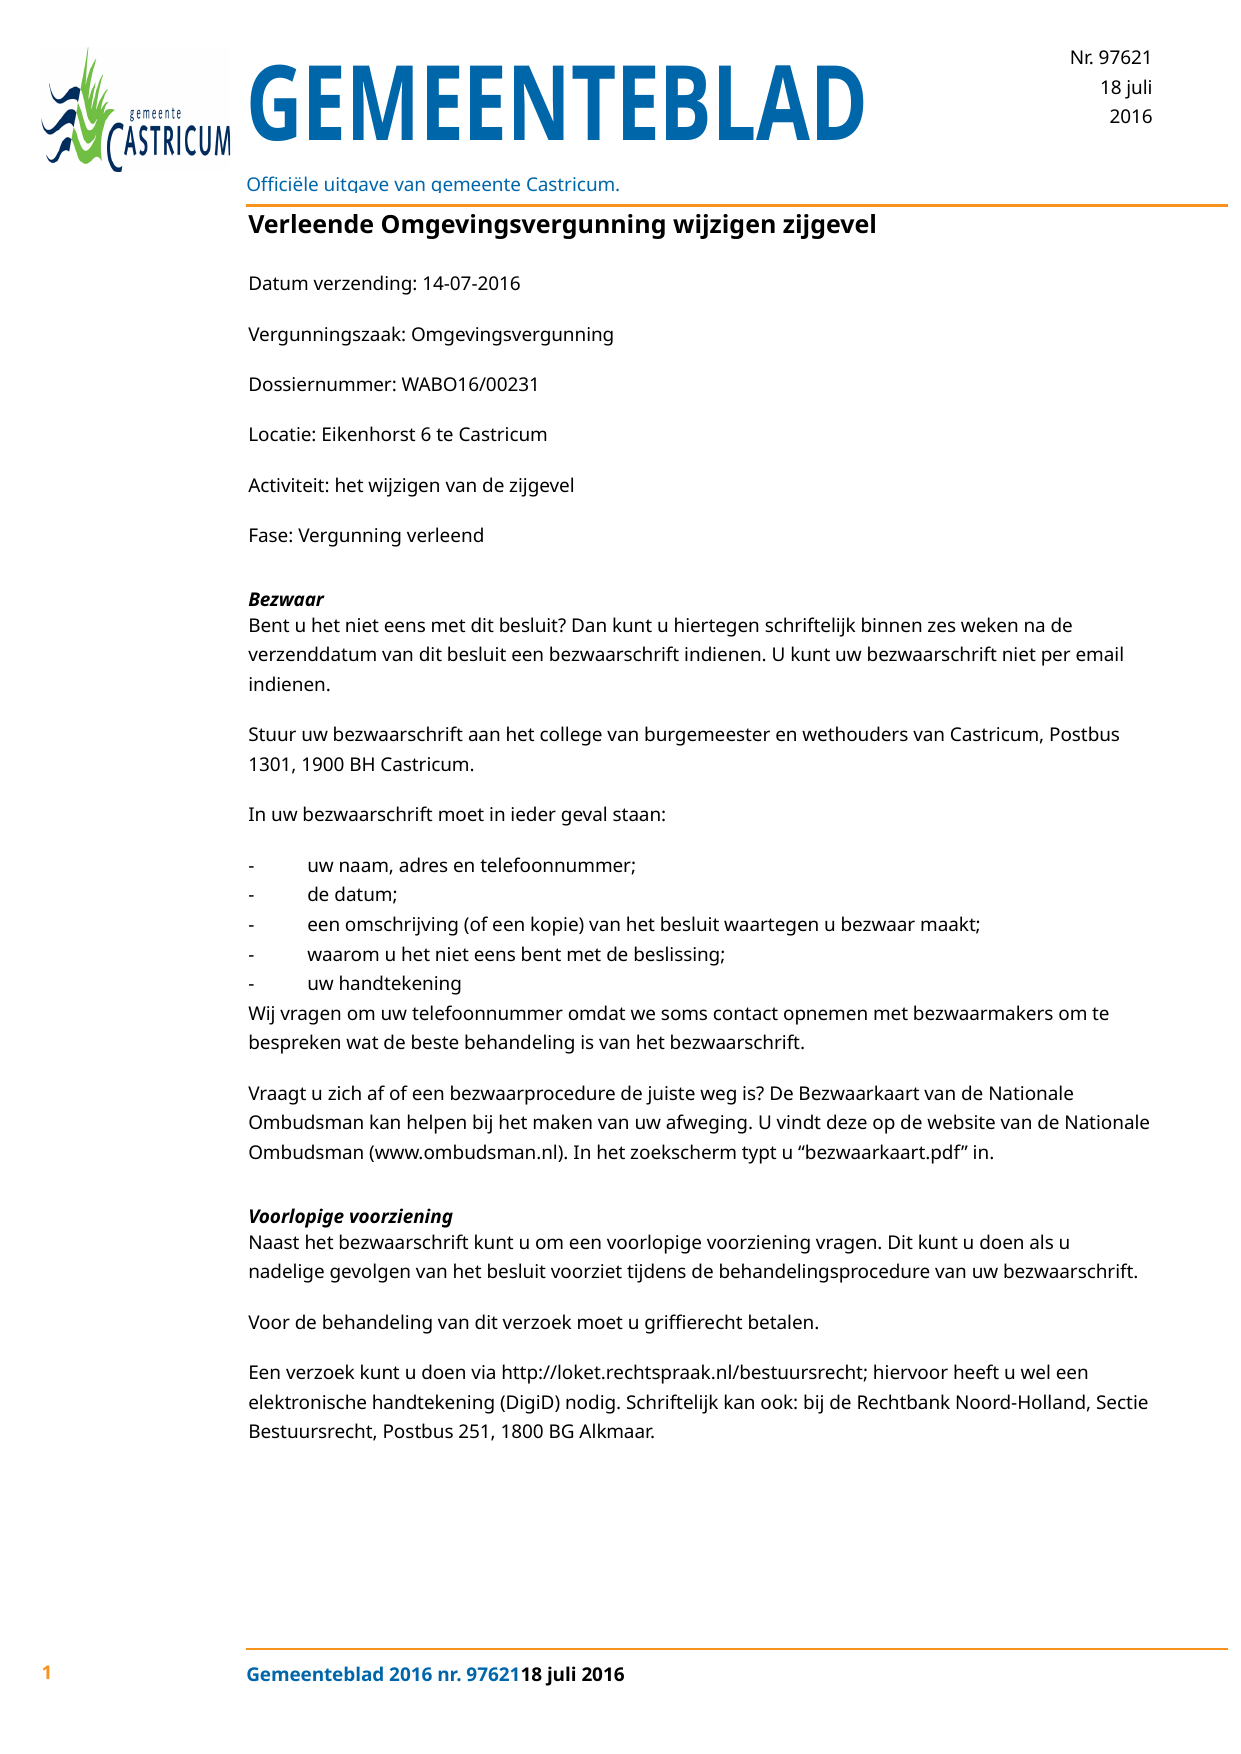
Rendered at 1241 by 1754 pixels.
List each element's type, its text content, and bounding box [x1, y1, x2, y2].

list uw handtekening [248, 970, 1152, 996]
text Voor de behandeling van dit verzoek moet u griffierecht betalen. [248, 1309, 1152, 1334]
picture [41, 47, 231, 172]
text Locatie: Eikenhorst 6 te Castricum [248, 422, 1152, 447]
list de datum; [248, 882, 1152, 907]
text Een verzoek kunt u doen via http://loket.rechtspraak.nl/bestuursrecht; hiervoor heeft u wel een elektronische handtekening (DigiD) nodig. Schriftelijk kan ook: bij de Rechtbank Noord-Holland, Sectie Bestuursrecht, Postbus 251, 1800 BG Alkmaar. [248, 1359, 1152, 1444]
text Vraagt u zich af of een bezwaarprocedure de juiste weg is? De Bezwaarkaart van de Nationale Ombudsman kan helpen bij het maken van uw afweging. U vindt deze op de website van de Nationale Ombudsman (www.ombudsman.nl). In het zoekscherm typt u “bezwaarkaart.pdf” in. [248, 1080, 1152, 1165]
text Fase: Vergunning verleend [248, 522, 1152, 548]
text Wij vragen om uw telefoonnummer omdat we soms contact opnemen met bezwaarmakers om te bespreken wat de beste behandeling is van het bezwaarschrift. [248, 1000, 1152, 1055]
text Bezwaar [248, 586, 1152, 612]
text In uw bezwaarschrift moet in ieder geval staan: [248, 802, 1152, 827]
text Dossiernummer: WABO16/00231 [248, 371, 1152, 397]
list uw naam, adres en telefoonnummer; [248, 852, 1152, 878]
text Datum verzending: 14-07-2016 [248, 270, 1152, 296]
text Voorlopige voorziening [248, 1203, 1152, 1229]
text Stuur uw bezwaarschrift aan het college van burgemeester en wethouders van Castricum, Postbus 1301, 1900 BH Castricum. [248, 722, 1152, 777]
text Verleende Omgevingsvergunning wijzigen zijgevel [248, 207, 1152, 241]
text Bent u het niet eens met dit besluit? Dan kunt u hiertegen schriftelijk binnen zes weken na de verzenddatum van dit besluit een bezwaarschrift indienen. U kunt uw bezwaarschrift niet per email indienen. [248, 612, 1152, 697]
list waarom u het niet eens bent met de beslissing; [248, 941, 1152, 967]
list een omschrijving (of een kopie) van het besluit waartegen u bezwaar maakt; [248, 911, 1152, 937]
text Naast het bezwaarschrift kunt u om een voorlopige voorziening vragen. Dit kunt u doen als u nadelige gevolgen van het besluit voorziet tijdens de behandelingsprocedure van uw bezwaarschrift. [248, 1229, 1152, 1284]
text Activiteit: het wijzigen van de zijgevel [248, 472, 1152, 498]
text Vergunningszaak: Omgevingsvergunning [248, 321, 1152, 346]
